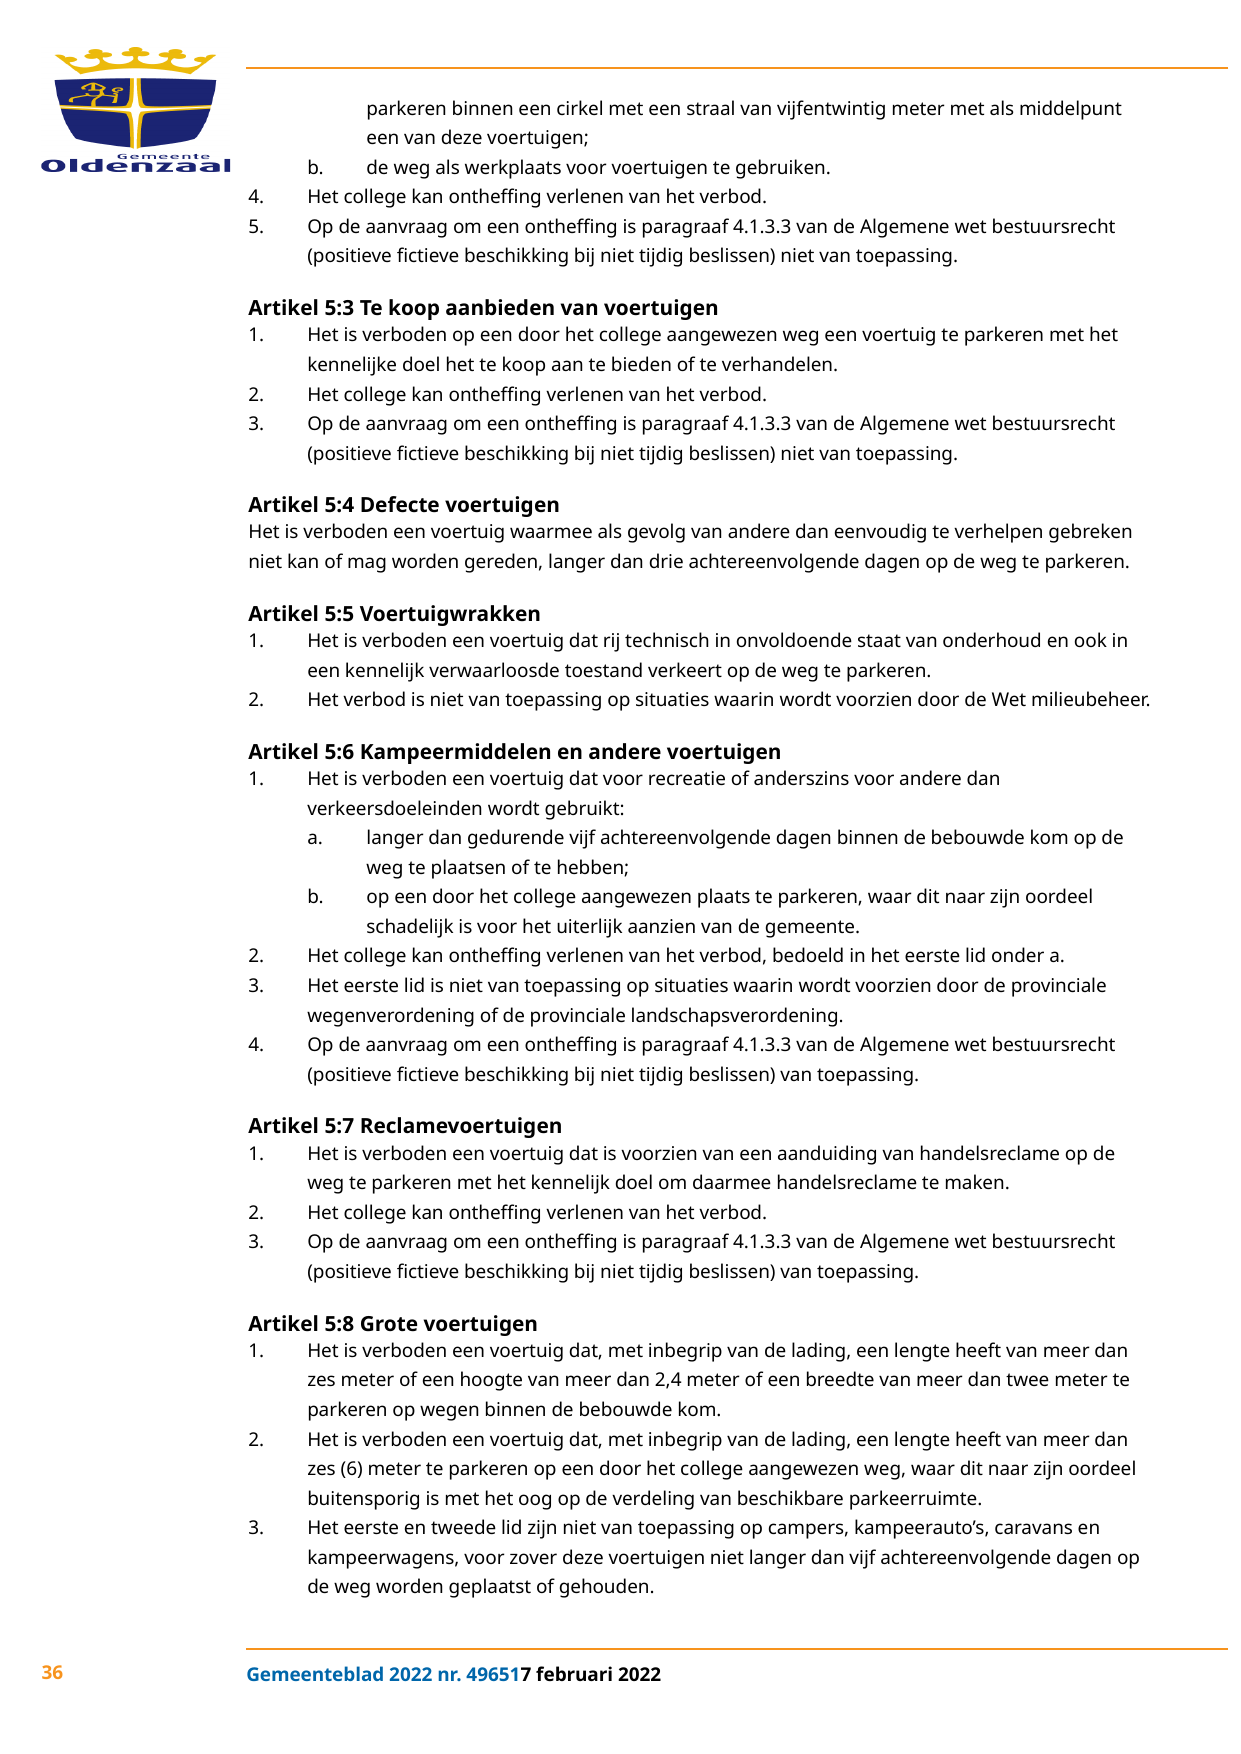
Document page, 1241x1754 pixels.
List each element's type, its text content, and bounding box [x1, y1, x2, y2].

text Artikel 5:8 Grote voertuigen [248, 1309, 1152, 1337]
list Het is verboden een voertuig dat voor recreatie of anderszins voor andere dan verkeersdoeleinden wordt gebruikt: [248, 765, 1152, 821]
list op een door het college aangewezen plaats te parkeren, waar dit naar zijn oordeel schadelijk is voor het uiterlijk aanzien van de gemeente. [307, 883, 1152, 939]
list Het is verboden een voertuig dat is voorzien van een aanduiding van handelsreclame op de weg te parkeren met het kennelijk doel om daarmee handelsreclame te maken. [248, 1140, 1152, 1195]
list Het college kan ontheffing verlenen van het verbod. [248, 1199, 1152, 1225]
text Artikel 5:7 Reclamevoertuigen [248, 1111, 1152, 1140]
list Op de aanvraag om een ontheffing is paragraaf 4.1.3.3 van de Algemene wet bestuursrecht (positieve fictieve beschikking bij niet tijdig beslissen) van toepassing. [248, 1229, 1152, 1284]
text Het is verboden een voertuig waarmee als gevolg van andere dan eenvoudig te verhelpen gebreken niet kan of mag worden gereden, langer dan drie achtereenvolgende dagen op de weg te parkeren. [248, 519, 1152, 574]
list langer dan gedurende vijf achtereenvolgende dagen binnen de bebouwde kom op de weg te plaatsen of te hebben; [307, 824, 1152, 880]
picture [41, 47, 231, 172]
text Artikel 5:3 Te koop aanbieden van voertuigen [248, 293, 1152, 322]
list Het is verboden een voertuig dat rij technisch in onvoldoende staat van onderhoud en ook in een kennelijk verwaarloosde toestand verkeert op de weg te parkeren. [248, 627, 1152, 682]
list Het eerste en tweede lid zijn niet van toepassing op campers, kampeerauto’s, caravans en kampeerwagens, voor zover deze voertuigen niet langer dan vijf achtereenvolgende dagen op de weg worden geplaatst of gehouden. [248, 1514, 1152, 1599]
list Het verbod is niet van toepassing op situaties waarin wordt voorzien door de Wet milieubeheer. [248, 686, 1152, 712]
list Op de aanvraag om een ontheffing is paragraaf 4.1.3.3 van de Algemene wet bestuursrecht (positieve fictieve beschikking bij niet tijdig beslissen) niet van toepassing. [248, 213, 1152, 268]
list Het is verboden een voertuig dat, met inbegrip van de lading, een lengte heeft van meer dan zes (6) meter te parkeren op een door het college aangewezen weg, waar dit naar zijn oordeel buitensporig is met het oog op de verdeling van beschikbare parkeerruimte. [248, 1426, 1152, 1511]
list de weg als werkplaats voor voertuigen te gebruiken. [307, 154, 1152, 180]
list Het college kan ontheffing verlenen van het verbod. [248, 183, 1152, 209]
list Het is verboden een voertuig dat, met inbegrip van de lading, een lengte heeft van meer dan zes meter of een hoogte van meer dan 2,4 meter of een breedte van meer dan twee meter te parkeren op wegen binnen de bebouwde kom. [248, 1337, 1152, 1422]
list Het is verboden op een door het college aangewezen weg een voertuig te parkeren met het kennelijke doel het te koop aan te bieden of te verhandelen. [248, 322, 1152, 377]
list Het college kan ontheffing verlenen van het verbod. [248, 381, 1152, 406]
text Artikel 5:4 Defecte voertuigen [248, 490, 1152, 519]
list Op de aanvraag om een ontheffing is paragraaf 4.1.3.3 van de Algemene wet bestuursrecht (positieve fictieve beschikking bij niet tijdig beslissen) van toepassing. [248, 1031, 1152, 1087]
list parkeren binnen een cirkel met een straal van vijfentwintig meter met als middelpunt een van deze voertuigen; [307, 95, 1152, 150]
text Artikel 5:5 Voertuigwrakken [248, 599, 1152, 627]
list Het college kan ontheffing verlenen van het verbod, bedoeld in het eerste lid onder a. [248, 943, 1152, 968]
list Op de aanvraag om een ontheffing is paragraaf 4.1.3.3 van de Algemene wet bestuursrecht (positieve fictieve beschikking bij niet tijdig beslissen) niet van toepassing. [248, 410, 1152, 466]
list Het eerste lid is niet van toepassing op situaties waarin wordt voorzien door de provinciale wegenverordening of de provinciale landschapsverordening. [248, 972, 1152, 1028]
text Artikel 5:6 Kampeermiddelen en andere voertuigen [248, 737, 1152, 765]
